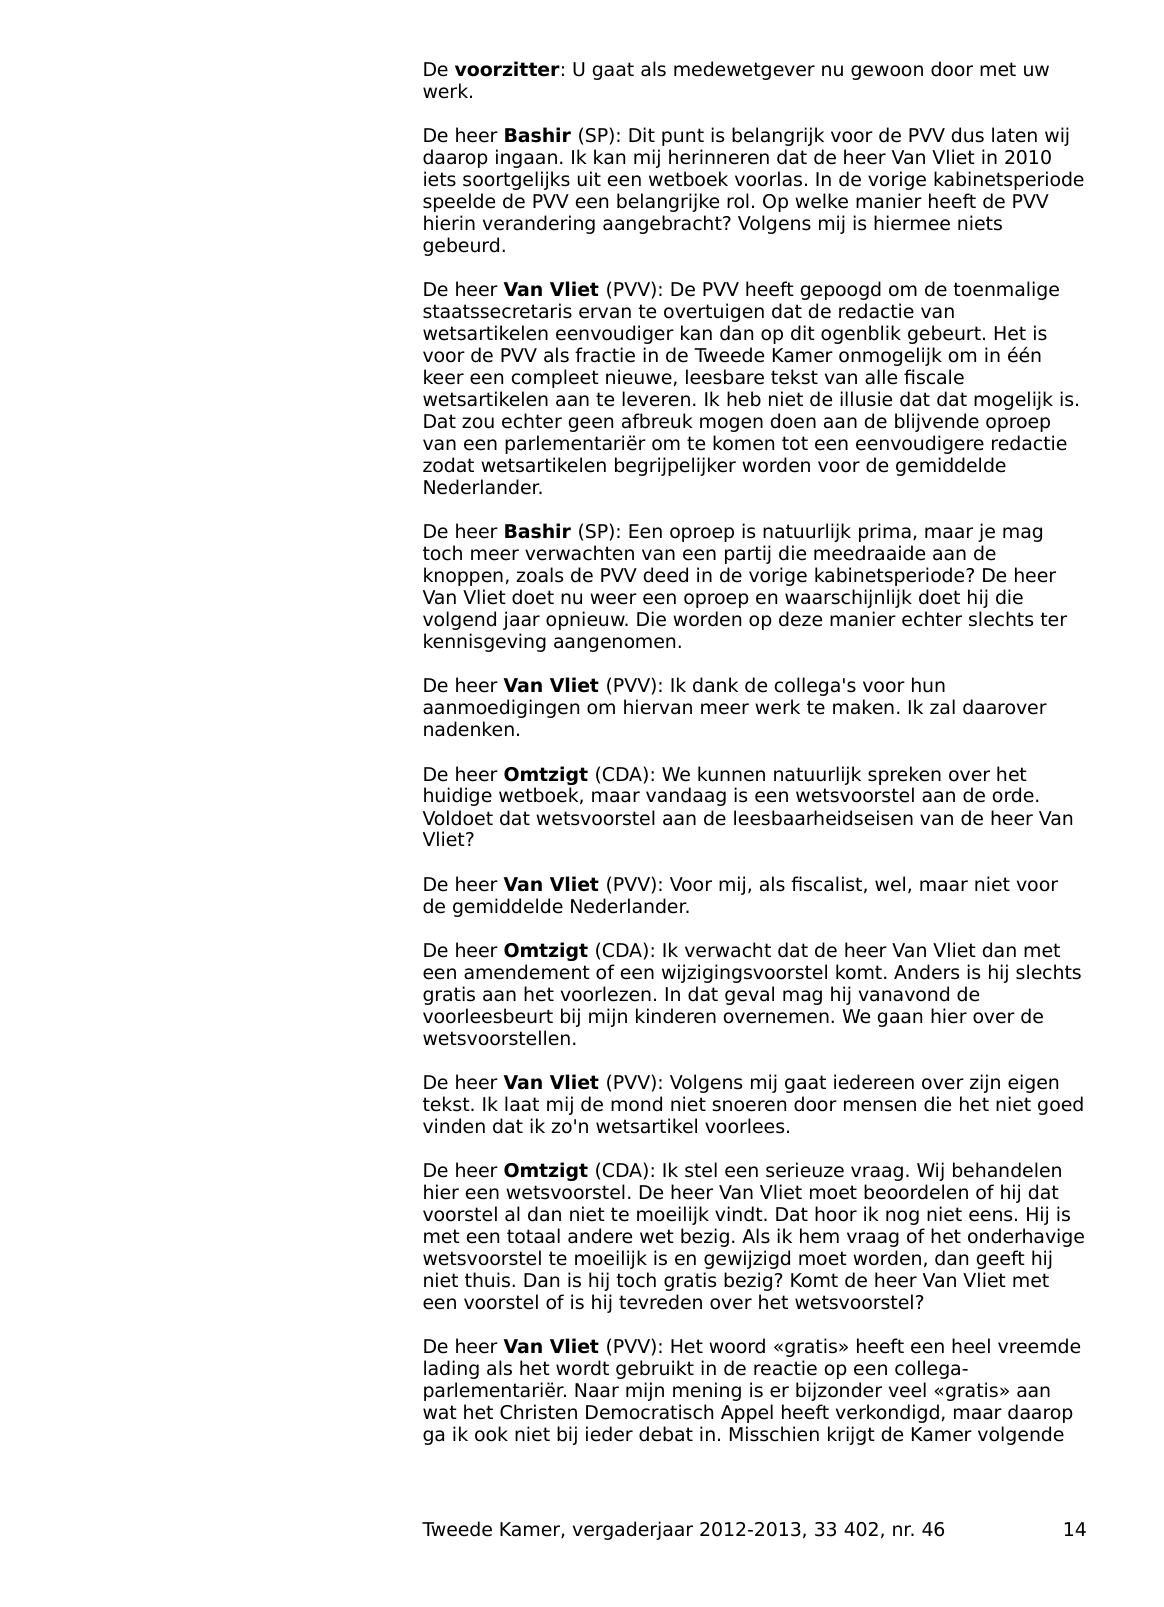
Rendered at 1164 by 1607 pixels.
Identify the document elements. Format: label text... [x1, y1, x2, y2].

text De heer Van Vliet (PVV): Het woord «gratis» heeft een heel vreemde lading als het wordt gebruikt in de reactie op een collega-parlementariër. Naar mijn mening is er bijzonder veel «gratis» aan wat het Christen Democratisch Appel heeft verkondigd, maar daarop ga ik ook niet bij ieder debat in. Misschien krijgt de Kamer volgende [422, 1336, 1087, 1446]
text De heer Bashir (SP): Dit punt is belangrijk voor de PVV dus laten wij daarop ingaan. Ik kan mij herinneren dat de heer Van Vliet in 2010 iets soortgelijks uit een wetboek voorlas. In de vorige kabinetsperiode speelde de PVV een belangrijke rol. Op welke manier heeft de PVV hierin verandering aangebracht? Volgens mij is hiermee niets gebeurd. [422, 125, 1087, 257]
text De voorzitter: U gaat als medewetgever nu gewoon door met uw werk. [422, 59, 1087, 103]
text De heer Van Vliet (PVV): Volgens mij gaat iedereen over zijn eigen tekst. Ik laat mij de mond niet snoeren door mensen die het niet goed vinden dat ik zo'n wetsartikel voorlees. [422, 1072, 1087, 1138]
text De heer Van Vliet (PVV): De PVV heeft gepoogd om de toenmalige staatssecretaris ervan te overtuigen dat de redactie van wetsartikelen eenvoudiger kan dan op dit ogenblik gebeurt. Het is voor de PVV als fractie in de Tweede Kamer onmogelijk om in één keer een compleet nieuwe, leesbare tekst van alle fiscale wetsartikelen aan te leveren. Ik heb niet de illusie dat dat mogelijk is. Dat zou echter geen afbreuk mogen doen aan de blijvende oproep van een parlementariër om te komen tot een eenvoudigere redactie zodat wetsartikelen begrijpelijker worden voor de gemiddelde Nederlander. [422, 279, 1087, 499]
text De heer Van Vliet (PVV): Ik dank de collega's voor hun aanmoedigingen om hiervan meer werk te maken. Ik zal daarover nadenken. [422, 675, 1087, 741]
text De heer Bashir (SP): Een oproep is natuurlijk prima, maar je mag toch meer verwachten van een partij die meedraaide aan de knoppen, zoals de PVV deed in de vorige kabinetsperiode? De heer Van Vliet doet nu weer een oproep en waarschijnlijk doet hij die volgend jaar opnieuw. Die worden op deze manier echter slechts ter kennisgeving aangenomen. [422, 521, 1087, 653]
text De heer Van Vliet (PVV): Voor mij, als fiscalist, wel, maar niet voor de gemiddelde Nederlander. [422, 873, 1087, 917]
text De heer Omtzigt (CDA): We kunnen natuurlijk spreken over het huidige wetboek, maar vandaag is een wetsvoorstel aan de orde. Voldoet dat wetsvoorstel aan de leesbaarheidseisen van de heer Van Vliet? [422, 763, 1087, 851]
text De heer Omtzigt (CDA): Ik stel een serieuze vraag. Wij behandelen hier een wetsvoorstel. De heer Van Vliet moet beoordelen of hij dat voorstel al dan niet te moeilijk vindt. Dat hoor ik nog niet eens. Hij is met een totaal andere wet bezig. Als ik hem vraag of het onderhavige wetsvoorstel te moeilijk is en gewijzigd moet worden, dan geeft hij niet thuis. Dan is hij toch gratis bezig? Komt de heer Van Vliet met een voorstel of is hij tevreden over het wetsvoorstel? [422, 1160, 1087, 1314]
text De heer Omtzigt (CDA): Ik verwacht dat de heer Van Vliet dan met een amendement of een wijzigingsvoorstel komt. Anders is hij slechts gratis aan het voorlezen. In dat geval mag hij vanavond de voorleesbeurt bij mijn kinderen overnemen. We gaan hier over de wetsvoorstellen. [422, 940, 1087, 1049]
